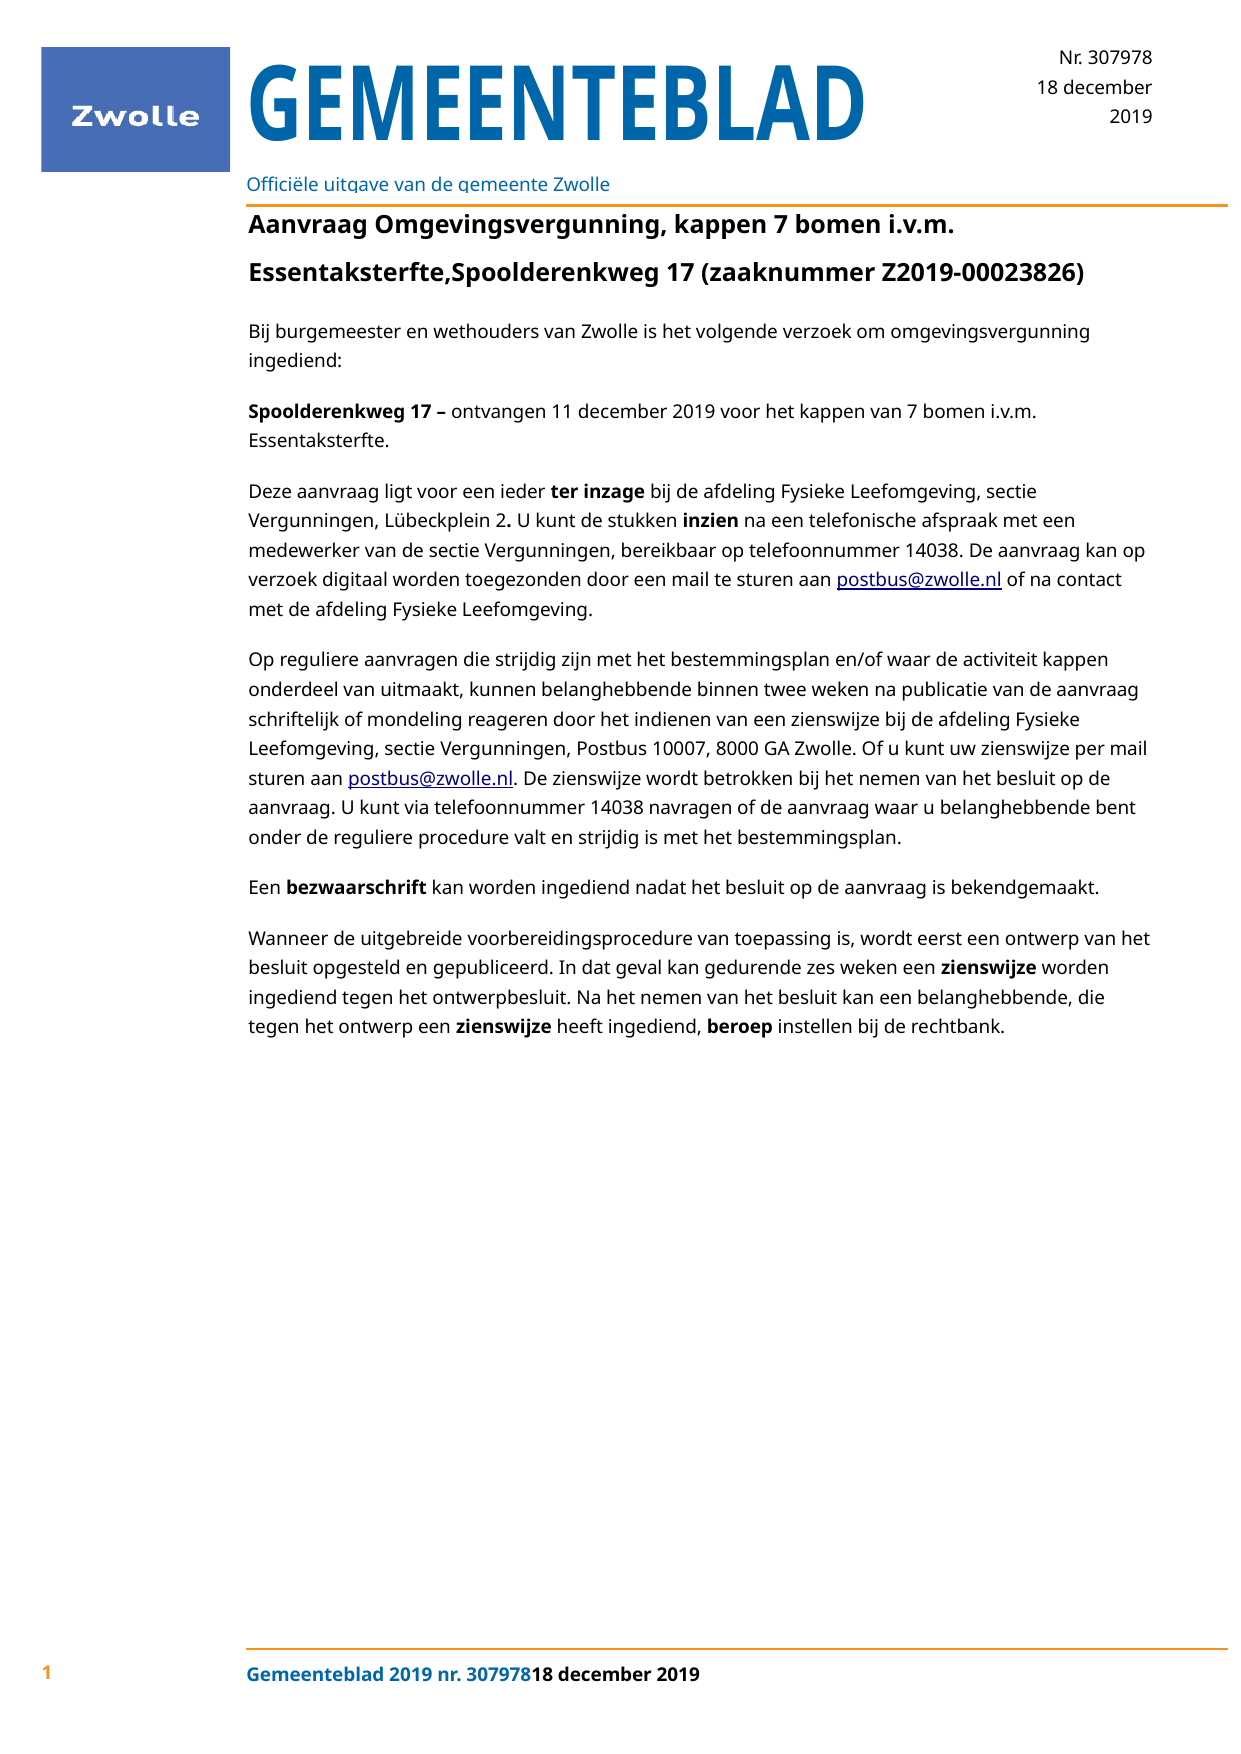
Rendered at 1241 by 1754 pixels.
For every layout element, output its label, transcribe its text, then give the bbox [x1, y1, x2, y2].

text Wanneer de uitgebreide voorbereidingsprocedure van toepassing is, wordt eerst een ontwerp van het besluit opgesteld en gepubliceerd. In dat geval kan gedurende zes weken een zienswijze worden ingediend tegen het ontwerpbesluit. Na het nemen van het besluit kan een belanghebbende, die tegen het ontwerp een zienswijze heeft ingediend, beroep instellen bij de rechtbank. [248, 925, 1152, 1039]
text Deze aanvraag ligt voor een ieder ter inzage bij de afdeling Fysieke Leefomgeving, sectie Vergunningen, Lübeckplein 2. U kunt de stukken inzien na een telefonische afspraak met een medewerker van de sectie Vergunningen, bereikbaar op telefoonnummer 14038. De aanvraag kan op verzoek digitaal worden toegezonden door een mail te sturen aan postbus@zwolle.nl of na contact met de afdeling Fysieke Leefomgeving. [248, 478, 1152, 622]
text Aanvraag Omgevingsvergunning, kappen 7 bomen i.v.m. Essentaksterfte,Spoolderenkweg 17 (zaaknummer Z2019-00023826) [248, 207, 1152, 288]
text Spoolderenkweg 17 – ontvangen 11 december 2019 voor het kappen van 7 bomen i.v.m. Essentaksterfte. [248, 398, 1152, 453]
text Een bezwaarschrift kan worden ingediend nadat het besluit op de aanvraag is bekendgemaakt. [248, 874, 1152, 900]
picture [41, 47, 231, 172]
text Bij burgemeester en wethouders van Zwolle is het volgende verzoek om omgevingsvergunning ingediend: [248, 318, 1152, 373]
text Op reguliere aanvragen die strijdig zijn met het bestemmingsplan en/of waar de activiteit kappen onderdeel van uitmaakt, kunnen belanghebbende binnen twee weken na publicatie van de aanvraag schriftelijk of mondeling reageren door het indienen van een zienswijze bij de afdeling Fysieke Leefomgeving, sectie Vergunningen, Postbus 10007, 8000 GA Zwolle. Of u kunt uw zienswijze per mail sturen aan postbus@zwolle.nl. De zienswijze wordt betrokken bij het nemen van het besluit op de aanvraag. U kunt via telefoonnummer 14038 navragen of de aanvraag waar u belanghebbende bent onder de reguliere procedure valt en strijdig is met het bestemmingsplan. [248, 647, 1152, 850]
